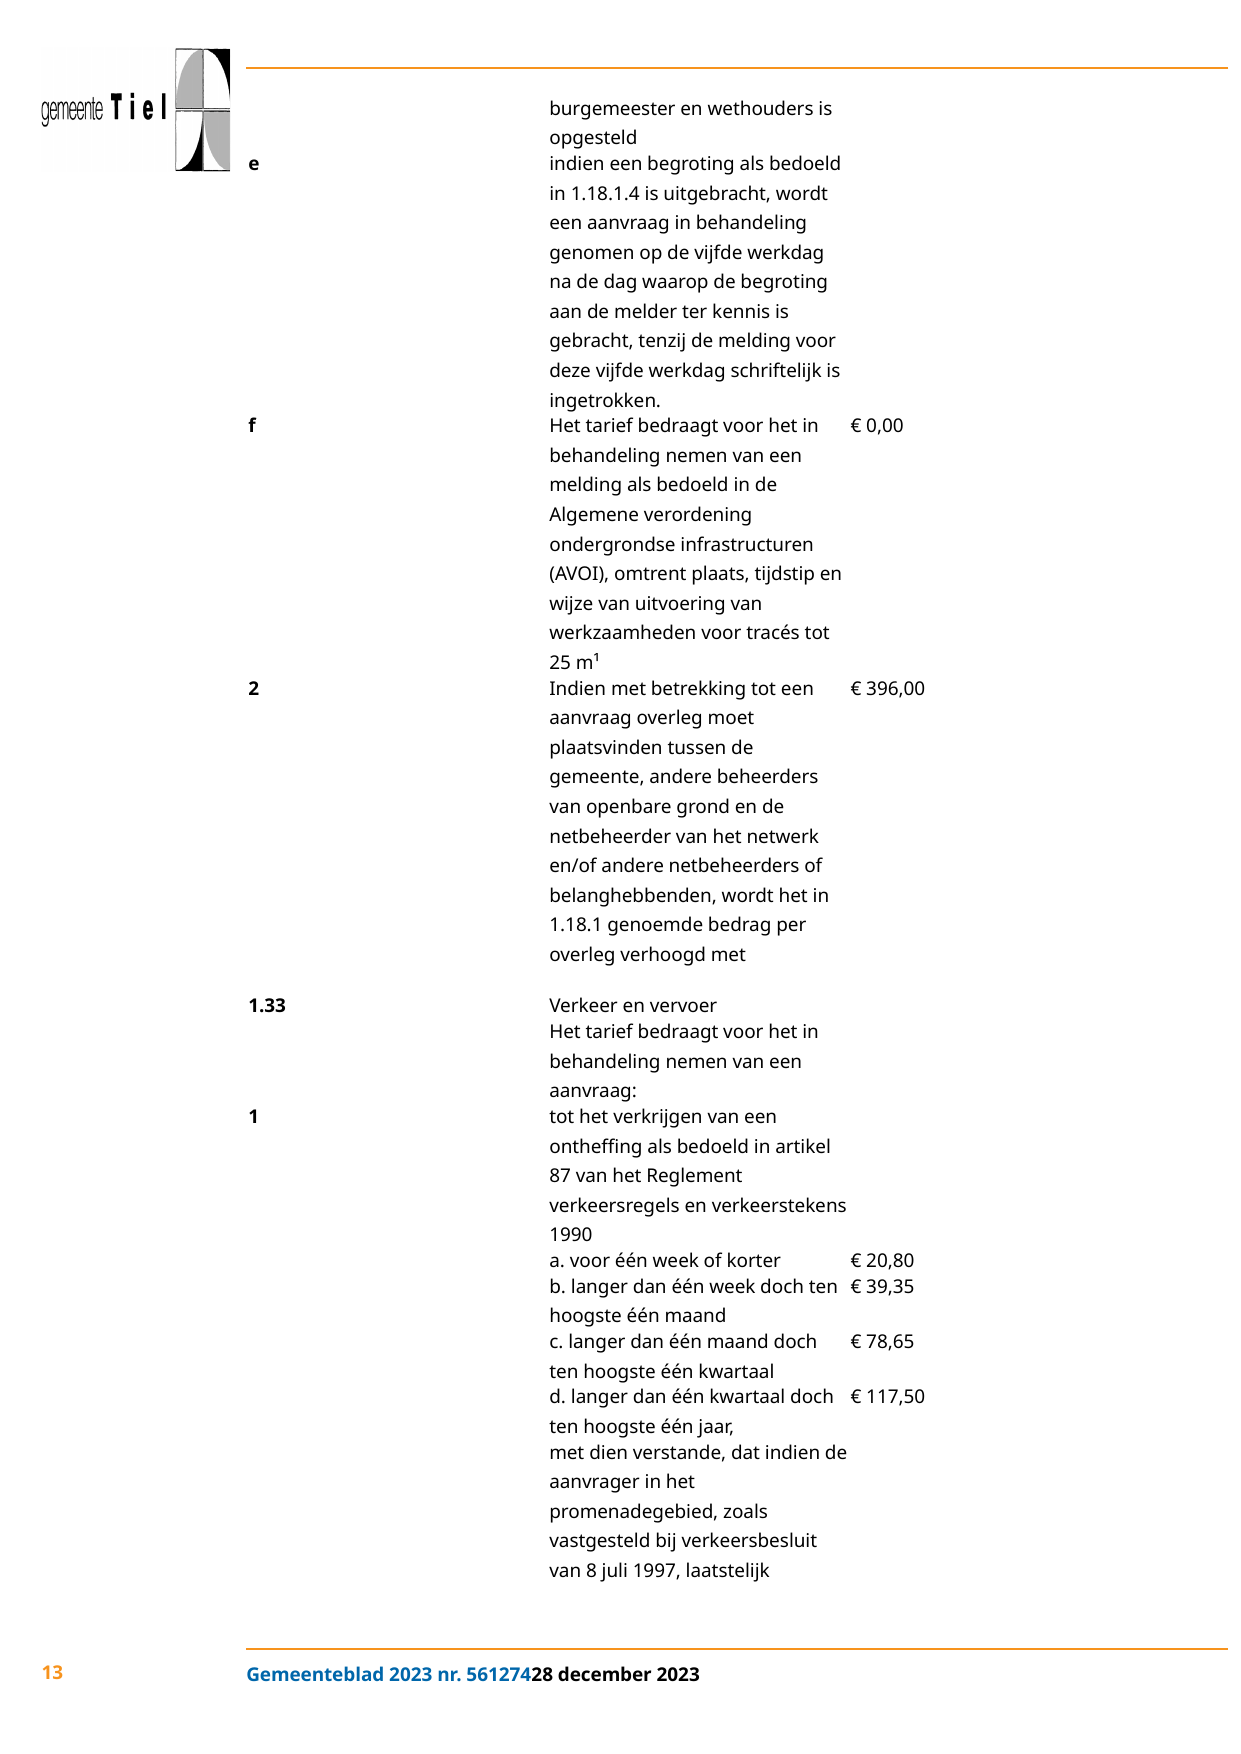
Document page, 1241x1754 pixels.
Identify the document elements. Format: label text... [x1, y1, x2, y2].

table_cell burgemeester en wethouders is opgesteld [549, 95, 850, 150]
table_cell c. langer dan één maand doch ten hoogste één kwartaal [549, 1328, 850, 1384]
table_cell € 20,80 [850, 1247, 1152, 1273]
table_cell Het tarief bedraagt voor het in behandeling nemen van een melding als bedoeld in de Algemene verordening ondergrondse infrastructuren (AVOI), omtrent plaats, tijdstip en wijze van uitvoering van werkzaamheden voor tracés tot 25 m¹ [549, 413, 850, 675]
table_cell [850, 150, 1152, 412]
table_cell [248, 95, 549, 150]
table_cell [850, 967, 1152, 993]
table_cell 2 [248, 675, 549, 967]
table_cell 1 [248, 1103, 549, 1583]
table_cell € 39,35 [850, 1273, 1152, 1328]
table_cell f [248, 413, 549, 675]
table_cell a. voor één week of korter [549, 1247, 850, 1273]
table_cell 1.33 [248, 993, 549, 1018]
table_cell [850, 1439, 1152, 1583]
table_cell [248, 967, 549, 993]
table_cell [850, 1018, 1152, 1103]
table_cell [248, 1018, 549, 1103]
table_cell met dien verstande, dat indien de aanvrager in het promenadegebied, zoals vastgesteld bij verkeersbesluit van 8 juli 1997, laatstelijk [549, 1439, 850, 1583]
table_cell Verkeer en vervoer [549, 993, 850, 1018]
table_cell tot het verkrijgen van een ontheffing als bedoeld in artikel 87 van het Reglement verkeersregels en verkeerstekens 1990 [549, 1103, 850, 1247]
table_cell b. langer dan één week doch ten hoogste één maand [549, 1273, 850, 1328]
table_cell € 396,00 [850, 675, 1152, 967]
picture [41, 47, 231, 172]
table_cell [549, 967, 850, 993]
table_cell indien een begroting als bedoeld in 1.18.1.4 is uitgebracht, wordt een aanvraag in behandeling genomen op de vijfde werkdag na de dag waarop de begroting aan de melder ter kennis is gebracht, tenzij de melding voor deze vijfde werkdag schriftelijk is ingetrokken. [549, 150, 850, 412]
table_cell € 117,50 [850, 1384, 1152, 1439]
table_cell [850, 993, 1152, 1018]
table_cell Het tarief bedraagt voor het in behandeling nemen van een aanvraag: [549, 1018, 850, 1103]
table_cell e [248, 150, 549, 412]
table_cell [850, 1103, 1152, 1247]
table_cell Indien met betrekking tot een aanvraag overleg moet plaatsvinden tussen de gemeente, andere beheerders van openbare grond en de netbeheerder van het netwerk en/of andere netbeheerders of belanghebbenden, wordt het in 1.18.1 genoemde bedrag per overleg verhoogd met [549, 675, 850, 967]
table_cell d. langer dan één kwartaal doch ten hoogste één jaar, [549, 1384, 850, 1439]
table_cell [850, 95, 1152, 150]
table_cell € 0,00 [850, 413, 1152, 675]
table_cell € 78,65 [850, 1328, 1152, 1384]
